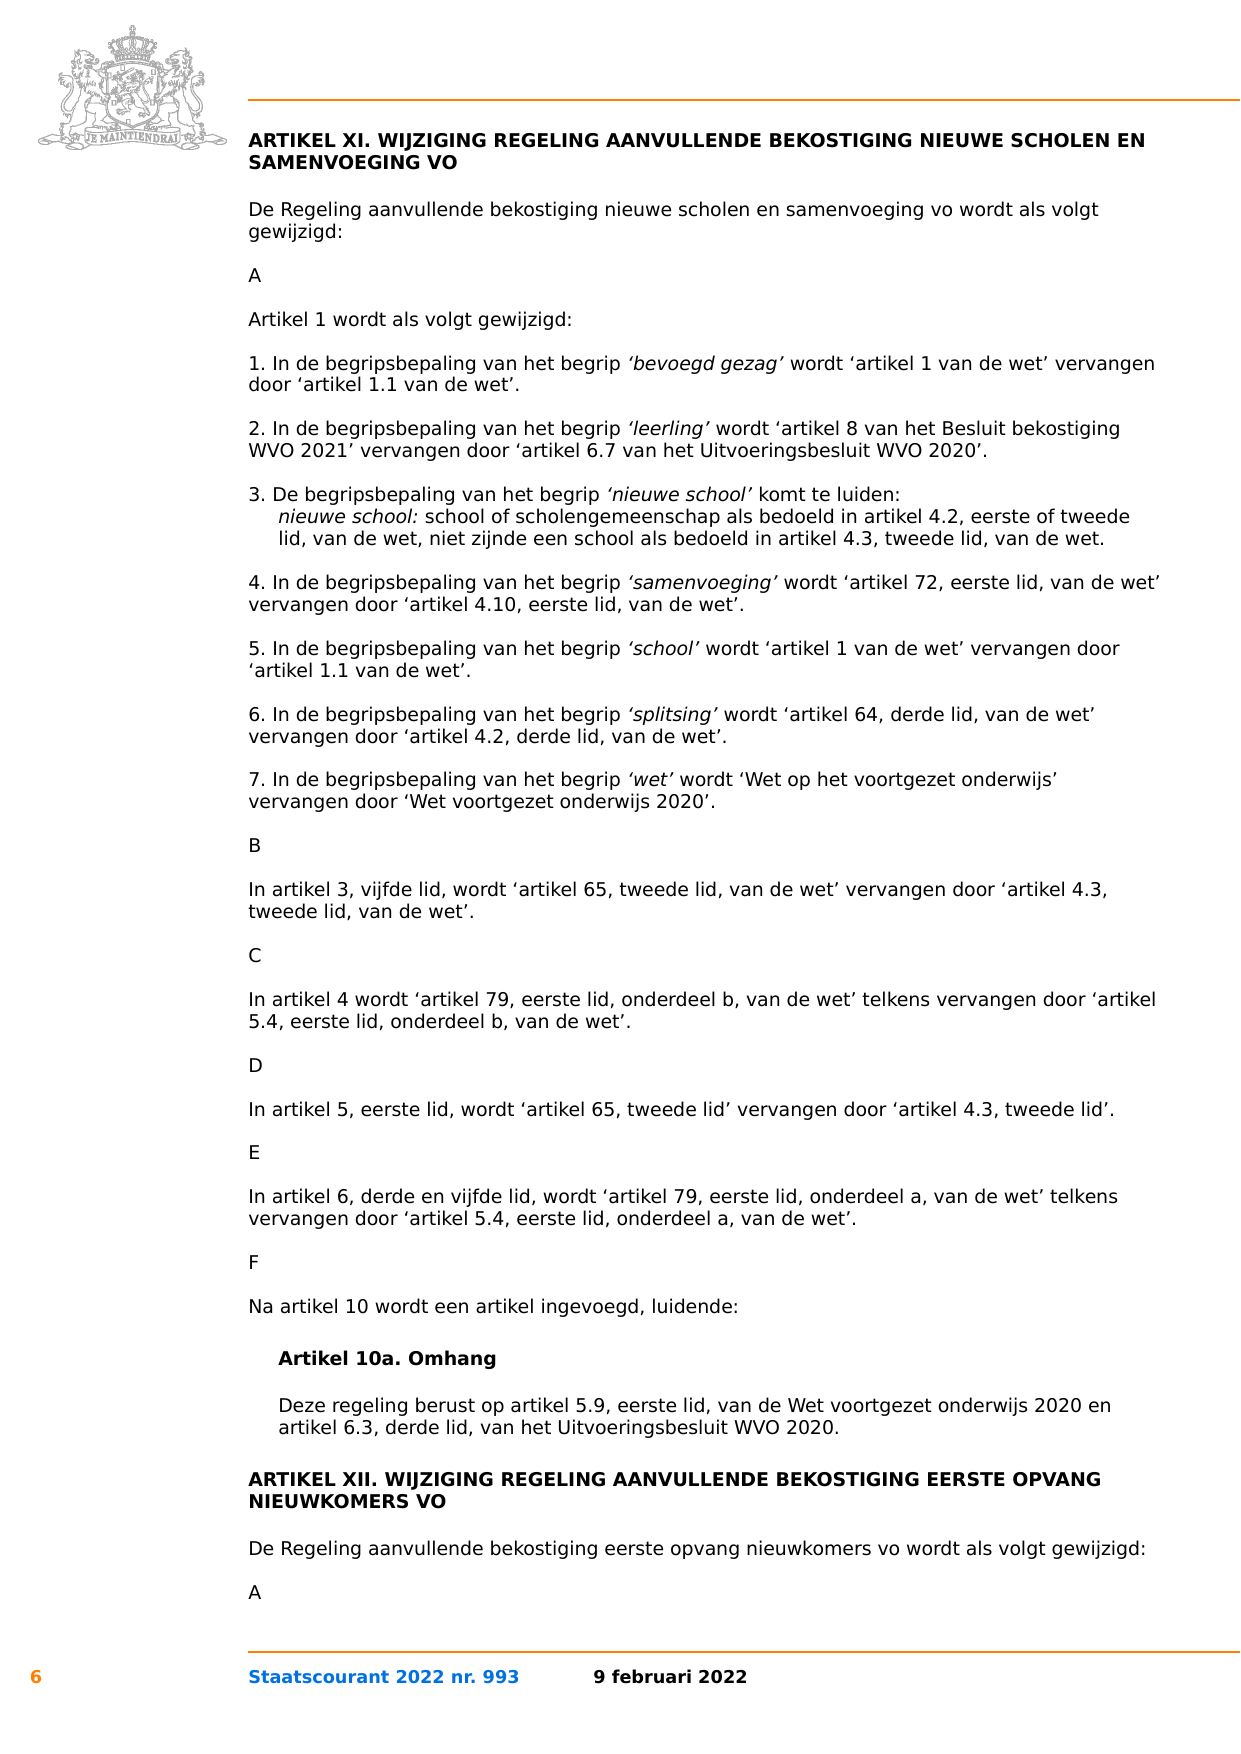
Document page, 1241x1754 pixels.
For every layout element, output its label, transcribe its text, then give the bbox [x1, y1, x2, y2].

text De Regeling aanvullende bekostiging eerste opvang nieuwkomers vo wordt als volgt gewijzigd: [248, 1538, 1163, 1560]
text 1. In de begripsbepaling van het begrip ‘bevoegd gezag’ wordt ‘artikel 1 van de wet’ vervangen door ‘artikel 1.1 van de wet’. [248, 352, 1163, 396]
text In artikel 4 wordt ‘artikel 79, eerste lid, onderdeel b, van de wet’ telkens vervangen door ‘artikel 5.4, eerste lid, onderdeel b, van de wet’. [248, 989, 1163, 1033]
text 2. In de begripsbepaling van het begrip ‘leerling’ wordt ‘artikel 8 van het Besluit bekostiging WVO 2021’ vervangen door ‘artikel 6.7 van het Uitvoeringsbesluit WVO 2020’. [248, 418, 1163, 462]
text 7. In de begripsbepaling van het begrip ‘wet’ wordt ‘Wet op het voortgezet onderwijs’ vervangen door ‘Wet voortgezet onderwijs 2020’. [248, 769, 1163, 813]
text nieuwe school: school of scholengemeenschap als bedoeld in artikel 4.2, eerste of tweede lid, van de wet, niet zijnde een school als bedoeld in artikel 4.3, tweede lid, van de wet. [278, 506, 1163, 550]
text In artikel 5, eerste lid, wordt ‘artikel 65, tweede lid’ vervangen door ‘artikel 4.3, tweede lid’. [248, 1098, 1163, 1120]
text 3. De begripsbepaling van het begrip ‘nieuwe school’ komt te luiden: [248, 484, 1163, 506]
picture [38, 25, 227, 150]
text In artikel 6, derde en vijfde lid, wordt ‘artikel 79, eerste lid, onderdeel a, van de wet’ telkens vervangen door ‘artikel 5.4, eerste lid, onderdeel a, van de wet’. [248, 1186, 1163, 1230]
subtitle ARTIKEL XII. WIJZIGING REGELING AANVULLENDE BEKOSTIGING EERSTE OPVANG NIEUWKOMERS VO [248, 1469, 1163, 1513]
text B [248, 835, 1163, 857]
subtitle Artikel 10a. Omhang [278, 1348, 1163, 1370]
text E [248, 1142, 1163, 1164]
text 4. In de begripsbepaling van het begrip ‘samenvoeging’ wordt ‘artikel 72, eerste lid, van de wet’ vervangen door ‘artikel 4.10, eerste lid, van de wet’. [248, 572, 1163, 616]
text In artikel 3, vijfde lid, wordt ‘artikel 65, tweede lid, van de wet’ vervangen door ‘artikel 4.3, tweede lid, van de wet’. [248, 879, 1163, 923]
text Na artikel 10 wordt een artikel ingevoegd, luidende: [248, 1296, 1163, 1318]
text 5. In de begripsbepaling van het begrip ‘school’ wordt ‘artikel 1 van de wet’ vervangen door ‘artikel 1.1 van de wet’. [248, 638, 1163, 682]
text Deze regeling berust op artikel 5.9, eerste lid, van de Wet voortgezet onderwijs 2020 en artikel 6.3, derde lid, van het Uitvoeringsbesluit WVO 2020. [278, 1395, 1163, 1439]
subtitle ARTIKEL XI. WIJZIGING REGELING AANVULLENDE BEKOSTIGING NIEUWE SCHOLEN EN SAMENVOEGING VO [248, 130, 1163, 174]
text C [248, 945, 1163, 967]
text De Regeling aanvullende bekostiging nieuwe scholen en samenvoeging vo wordt als volgt gewijzigd: [248, 199, 1163, 243]
text A [248, 1582, 1163, 1603]
text A [248, 265, 1163, 287]
text 6. In de begripsbepaling van het begrip ‘splitsing’ wordt ‘artikel 64, derde lid, van de wet’ vervangen door ‘artikel 4.2, derde lid, van de wet’. [248, 703, 1163, 747]
text Artikel 1 wordt als volgt gewijzigd: [248, 308, 1163, 331]
text F [248, 1252, 1163, 1274]
text D [248, 1054, 1163, 1077]
